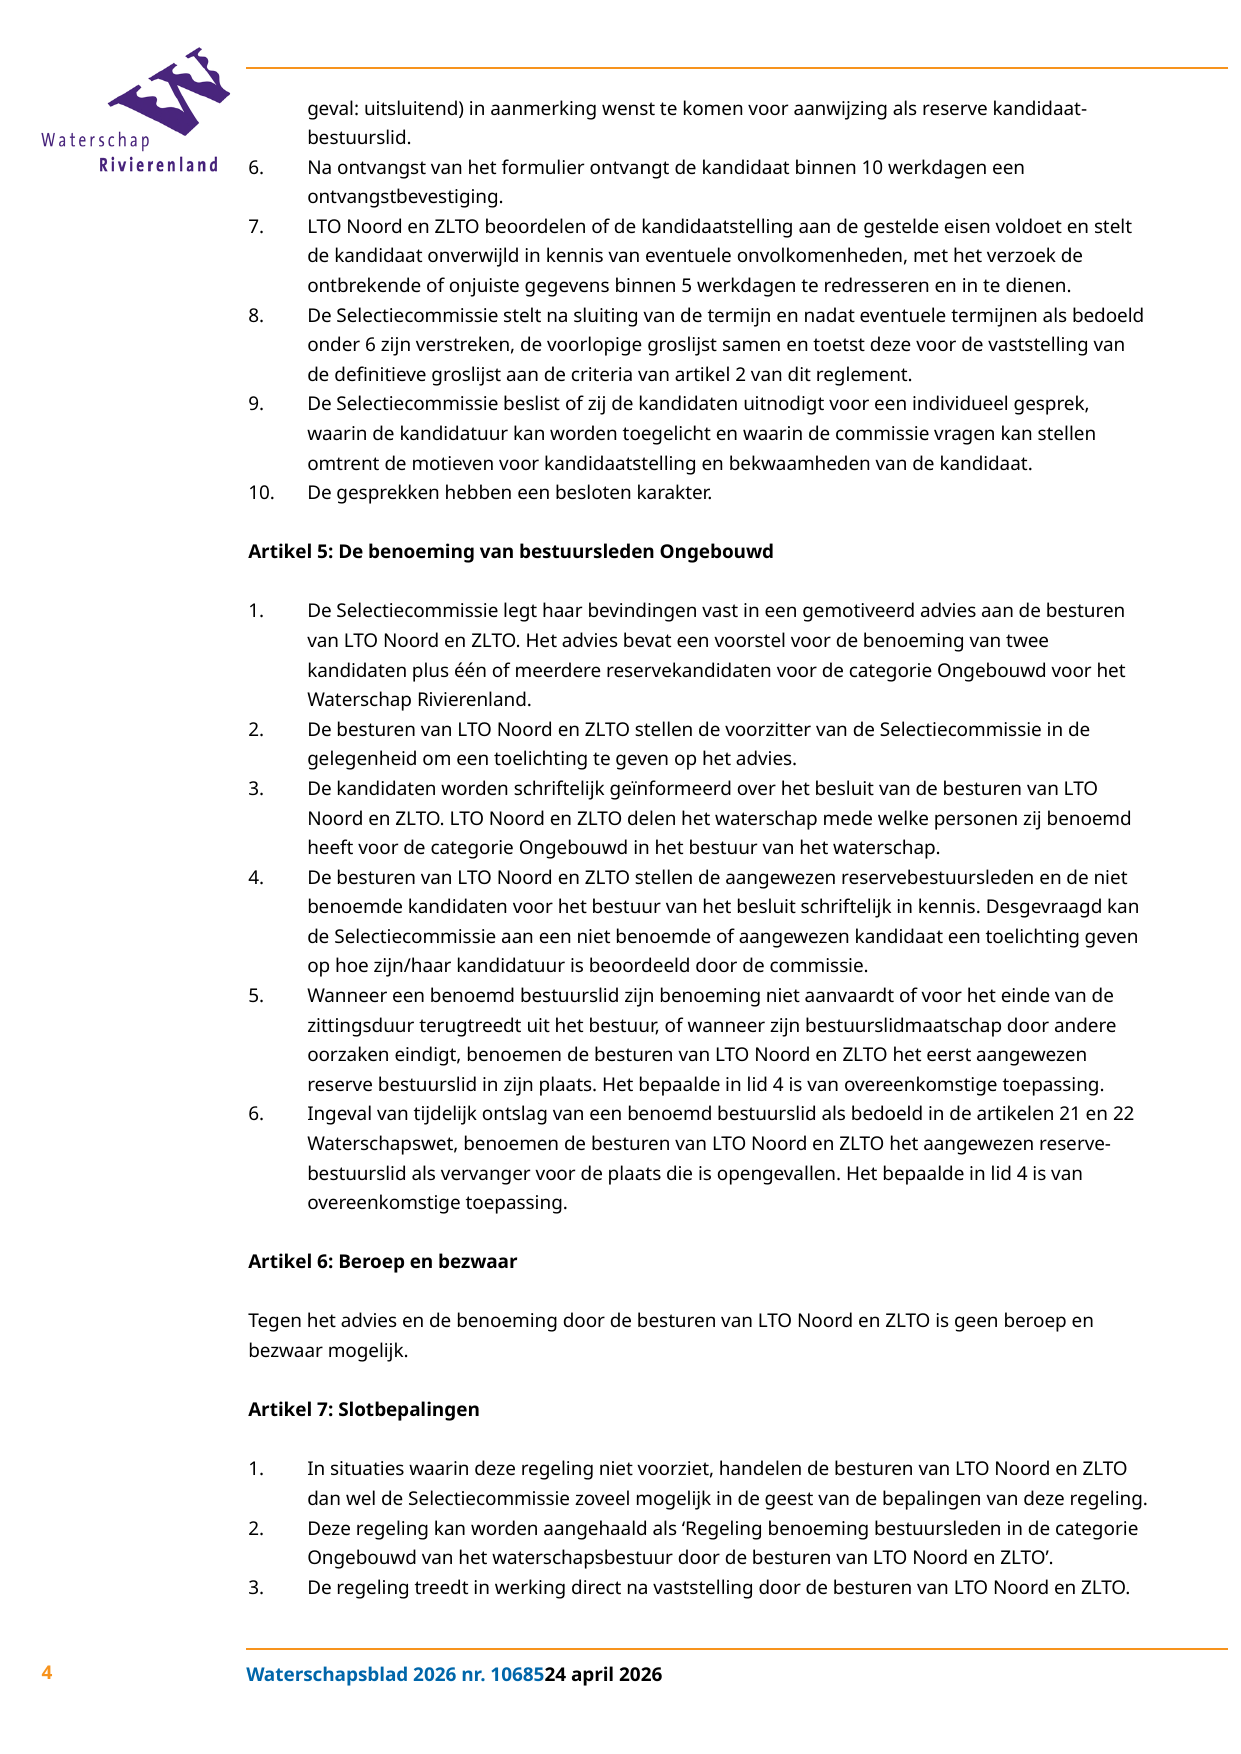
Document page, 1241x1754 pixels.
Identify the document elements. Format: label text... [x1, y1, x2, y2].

list Wanneer een benoemd bestuurslid zijn benoeming niet aanvaardt of voor het einde van de zittingsduur terugtreedt uit het bestuur, of wanneer zijn bestuurslidmaatschap door andere oorzaken eindigt, benoemen de besturen van LTO Noord en ZLTO het eerst aangewezen reserve bestuurslid in zijn plaats. Het bepaalde in lid 4 is van overeenkomstige toepassing. [248, 982, 1152, 1097]
text Artikel 7: Slotbepalingen [248, 1396, 1152, 1422]
list De kandidaten worden schriftelijk geïnformeerd over het besluit van de besturen van LTO Noord en ZLTO. LTO Noord en ZLTO delen het waterschap mede welke personen zij benoemd heeft voor de categorie Ongebouwd in het bestuur van het waterschap. [248, 775, 1152, 860]
list LTO Noord en ZLTO beoordelen of de kandidaatstelling aan de gestelde eisen voldoet en stelt de kandidaat onverwijld in kennis van eventuele onvolkomenheden, met het verzoek de ontbrekende of onjuiste gegevens binnen 5 werkdagen te redresseren en in te dienen. [248, 213, 1152, 298]
list De Selectiecommissie legt haar bevindingen vast in een gemotiveerd advies aan de besturen van LTO Noord en ZLTO. Het advies bevat een voorstel voor de benoeming van twee kandidaten plus één of meerdere reservekandidaten voor de categorie Ongebouwd voor het Waterschap Rivierenland. [248, 598, 1152, 712]
list De gesprekken hebben een besloten karakter. [248, 479, 1152, 505]
list De Selectiecommissie stelt na sluiting van de termijn en nadat eventuele termijnen als bedoeld onder 6 zijn verstreken, de voorlopige groslijst samen en toetst deze voor de vaststelling van de definitieve groslijst aan de criteria van artikel 2 van dit reglement. [248, 302, 1152, 387]
picture [41, 47, 231, 172]
text Tegen het advies en de benoeming door de besturen van LTO Noord en ZLTO is geen beroep en bezwaar mogelijk. [248, 1308, 1152, 1363]
text Artikel 5: De benoeming van bestuursleden Ongebouwd [248, 538, 1152, 564]
text Artikel 6: Beroep en bezwaar [248, 1248, 1152, 1274]
list De Selectiecommissie beslist of zij de kandidaten uitnodigt voor een individueel gesprek, waarin de kandidatuur kan worden toegelicht en waarin de commissie vragen kan stellen omtrent de motieven voor kandidaatstelling en bekwaamheden van de kandidaat. [248, 391, 1152, 476]
list Ingeval van tijdelijk ontslag van een benoemd bestuurslid als bedoeld in de artikelen 21 en 22 Waterschapswet, benoemen de besturen van LTO Noord en ZLTO het aangewezen reserve-bestuurslid als vervanger voor de plaats die is opengevallen. Het bepaalde in lid 4 is van overeenkomstige toepassing. [248, 1101, 1152, 1215]
list De besturen van LTO Noord en ZLTO stellen de aangewezen reservebestuursleden en de niet benoemde kandidaten voor het bestuur van het besluit schriftelijk in kennis. Desgevraagd kan de Selectiecommissie aan een niet benoemde of aangewezen kandidaat een toelichting geven op hoe zijn/haar kandidatuur is beoordeeld door de commissie. [248, 864, 1152, 978]
list De regeling treedt in werking direct na vaststelling door de besturen van LTO Noord en ZLTO. [248, 1574, 1152, 1600]
list Na ontvangst van het formulier ontvangt de kandidaat binnen 10 werkdagen een ontvangstbevestiging. [248, 154, 1152, 209]
list De besturen van LTO Noord en ZLTO stellen de voorzitter van de Selectiecommissie in de gelegenheid om een toelichting te geven op het advies. [248, 716, 1152, 771]
list In situaties waarin deze regeling niet voorziet, handelen de besturen van LTO Noord en ZLTO dan wel de Selectiecommissie zoveel mogelijk in de geest van de bepalingen van deze regeling. [248, 1456, 1152, 1511]
list Deze regeling kan worden aangehaald als ‘Regeling benoeming bestuursleden in de categorie Ongebouwd van het waterschapsbestuur door de besturen van LTO Noord en ZLTO’. [248, 1515, 1152, 1570]
list geval: uitsluitend) in aanmerking wenst te komen voor aanwijzing als reserve kandidaat-bestuurslid. [248, 95, 1152, 150]
